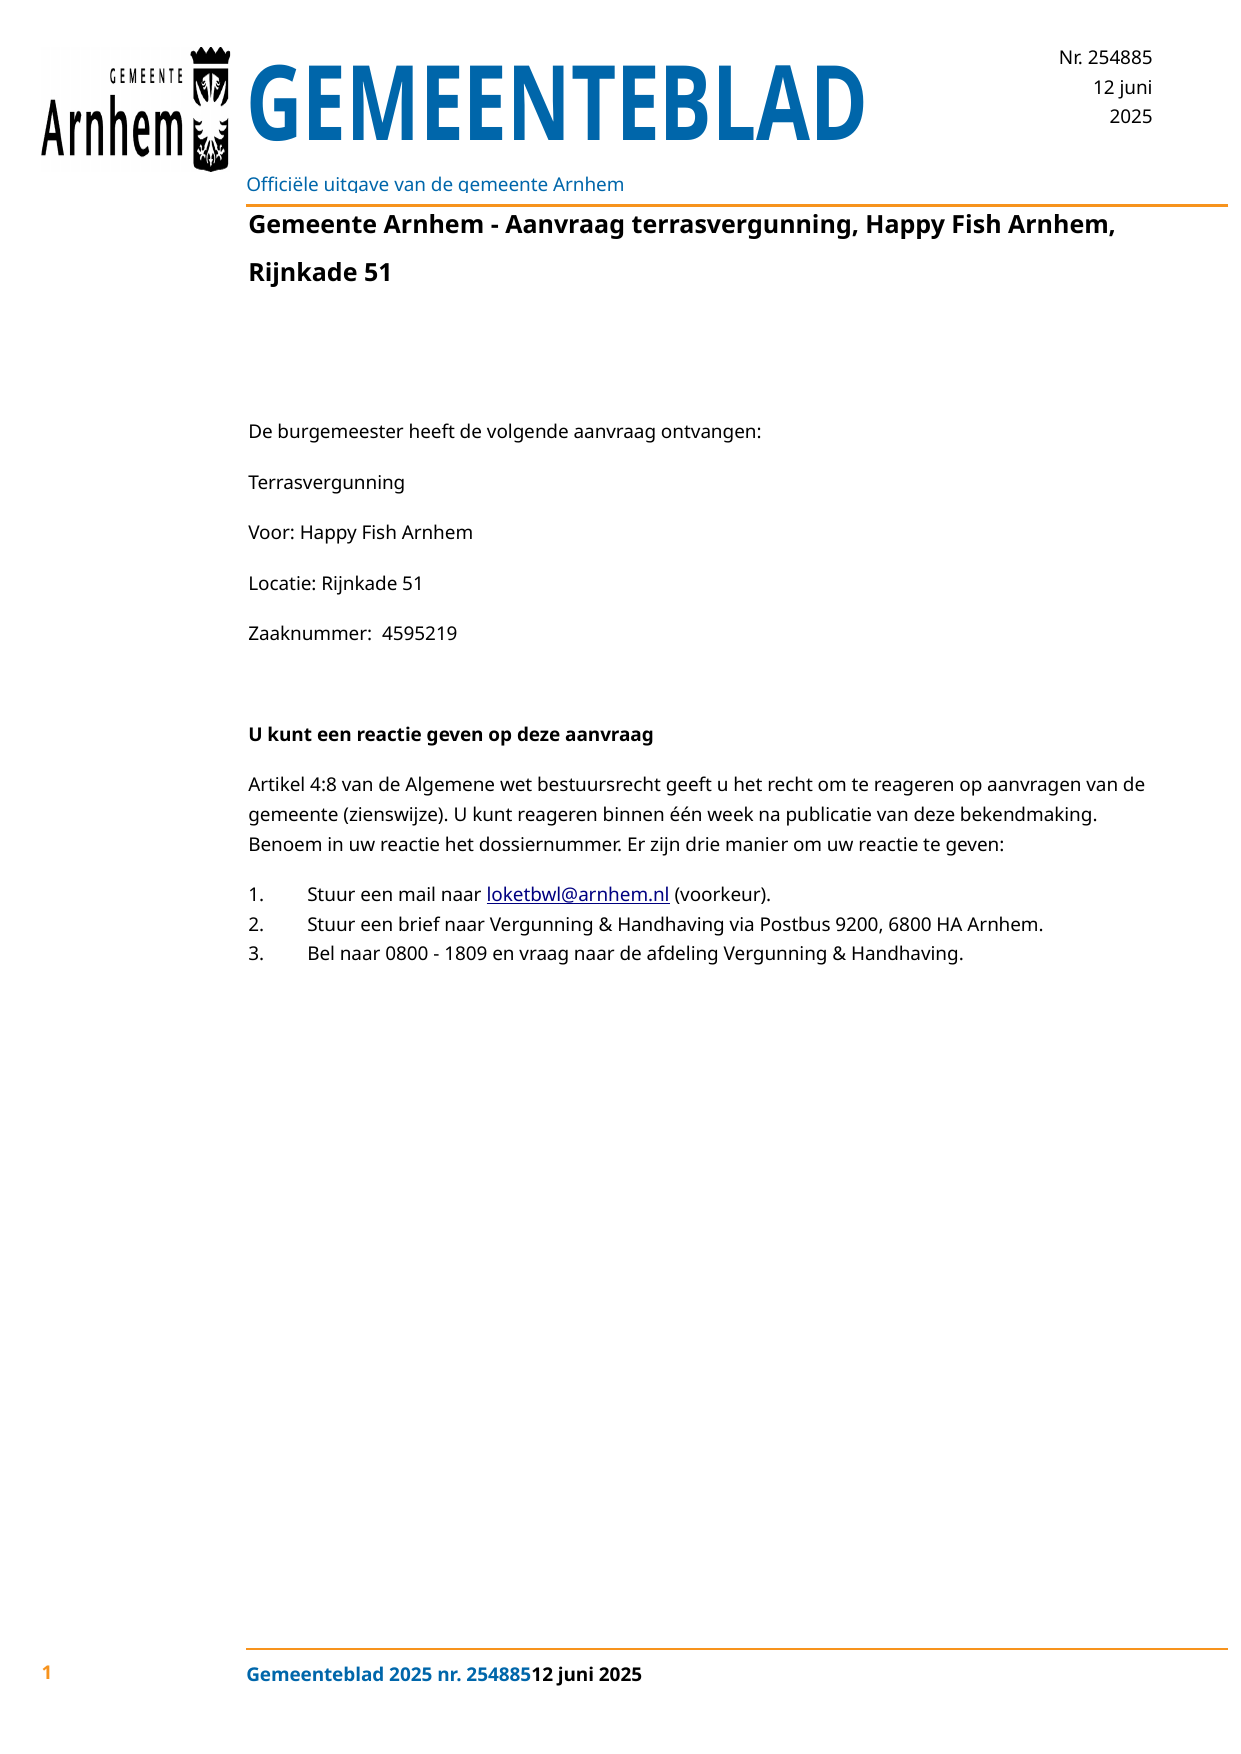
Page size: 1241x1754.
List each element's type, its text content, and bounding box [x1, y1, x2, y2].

text Zaaknummer: 4595219 [248, 620, 1152, 646]
text De burgemeester heeft de volgende aanvraag ontvangen: [248, 419, 1152, 444]
text Gemeente Arnhem - Aanvraag terrasvergunning, Happy Fish Arnhem, Rijnkade 51 [248, 207, 1152, 288]
text U kunt een reactie geven op deze aanvraag [248, 721, 1152, 747]
text Locatie: Rijnkade 51 [248, 570, 1152, 596]
list Stuur een mail naar loketbwl@arnhem.nl (voorkeur). [248, 881, 1152, 907]
list Bel naar 0800 - 1809 en vraag naar de afdeling Vergunning & Handhaving. [248, 940, 1152, 966]
picture [41, 47, 231, 172]
list Stuur een brief naar Vergunning & Handhaving via Postbus 9200, 6800 HA Arnhem. [248, 911, 1152, 937]
text Terrasvergunning [248, 469, 1152, 495]
text Voor: Happy Fish Arnhem [248, 519, 1152, 545]
text Artikel 4:8 van de Algemene wet bestuursrecht geeft u het recht om te reageren op aanvragen van de gemeente (zienswijze). U kunt reageren binnen één week na publicatie van deze bekendmaking. Benoem in uw reactie het dossiernummer. Er zijn drie manier om uw reactie te geven: [248, 772, 1152, 857]
